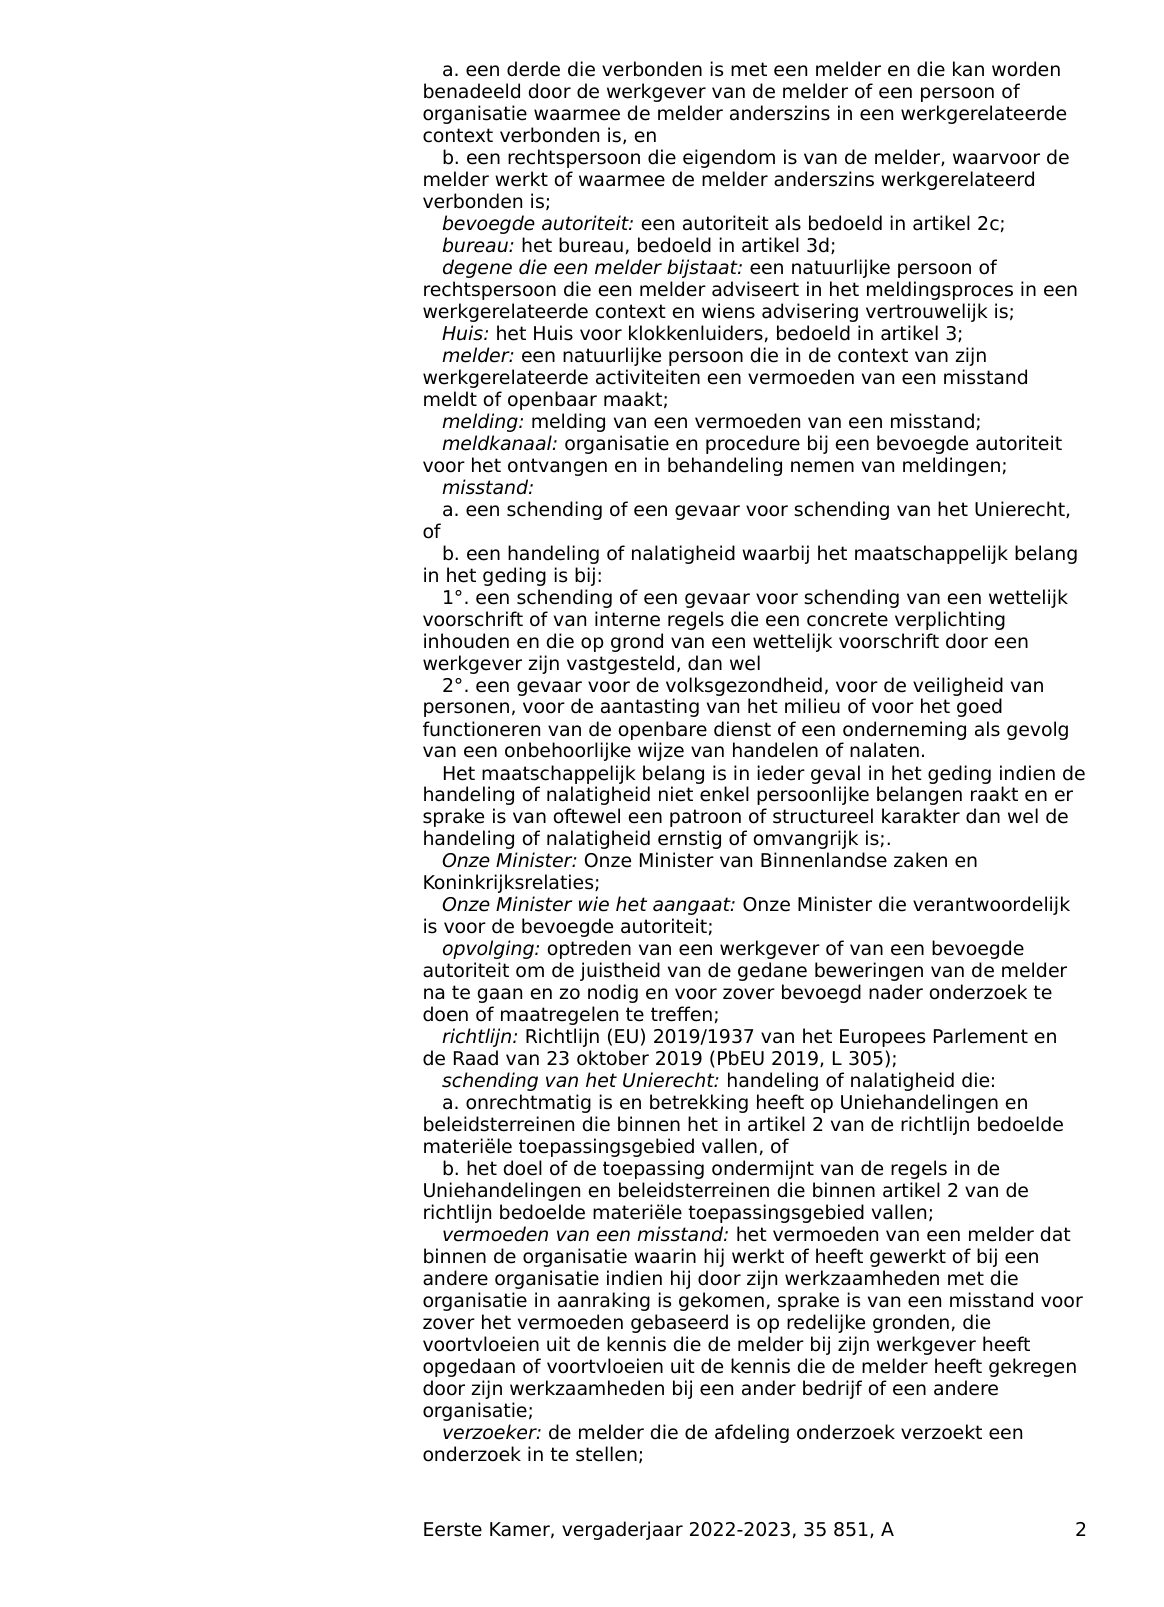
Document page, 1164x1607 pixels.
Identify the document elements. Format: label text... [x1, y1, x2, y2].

text bureau: het bureau, bedoeld in artikel 3d; [422, 235, 1087, 257]
text 2°. een gevaar voor de volksgezondheid, voor de veiligheid van personen, voor de aantasting van het milieu of voor het goed functioneren van de openbare dienst of een onderneming als gevolg van een onbehoorlijke wijze van handelen of nalaten. [422, 674, 1087, 762]
text a. een schending of een gevaar voor schending van het Unierecht, of [422, 499, 1087, 543]
text b. een handeling of nalatigheid waarbij het maatschappelijk belang in het geding is bij: [422, 543, 1087, 587]
text 1°. een schending of een gevaar voor schending van een wettelijk voorschrift of van interne regels die een concrete verplichting inhouden en die op grond van een wettelijk voorschrift door een werkgever zijn vastgesteld, dan wel [422, 587, 1087, 674]
text Huis: het Huis voor klokkenluiders, bedoeld in artikel 3; [422, 323, 1087, 345]
text melding: melding van een vermoeden van een misstand; [422, 411, 1087, 433]
text misstand: [422, 477, 1087, 499]
text degene die een melder bijstaat: een natuurlijke persoon of rechtspersoon die een melder adviseert in het meldingsproces in een werkgerelateerde context en wiens advisering vertrouwelijk is; [422, 257, 1087, 323]
text richtlijn: Richtlijn (EU) 2019/1937 van het Europees Parlement en de Raad van 23 oktober 2019 (PbEU 2019, L 305); [422, 1026, 1087, 1070]
text Onze Minister: Onze Minister van Binnenlandse zaken en Koninkrijksrelaties; [422, 850, 1087, 894]
text bevoegde autoriteit: een autoriteit als bedoeld in artikel 2c; [422, 213, 1087, 235]
text b. een rechtspersoon die eigendom is van de melder, waarvoor de melder werkt of waarmee de melder anderszins werkgerelateerd verbonden is; [422, 147, 1087, 213]
text a. een derde die verbonden is met een melder en die kan worden benadeeld door de werkgever van de melder of een persoon of organisatie waarmee de melder anderszins in een werkgerelateerde context verbonden is, en [422, 59, 1087, 147]
text schending van het Unierecht: handeling of nalatigheid die: [422, 1070, 1087, 1092]
text Onze Minister wie het aangaat: Onze Minister die verantwoordelijk is voor de bevoegde autoriteit; [422, 894, 1087, 938]
text verzoeker: de melder die de afdeling onderzoek verzoekt een onderzoek in te stellen; [422, 1422, 1087, 1466]
text a. onrechtmatig is en betrekking heeft op Uniehandelingen en beleidsterreinen die binnen het in artikel 2 van de richtlijn bedoelde materiële toepassingsgebied vallen, of [422, 1092, 1087, 1158]
text Het maatschappelijk belang is in ieder geval in het geding indien de handeling of nalatigheid niet enkel persoonlijke belangen raakt en er sprake is van oftewel een patroon of structureel karakter dan wel de handeling of nalatigheid ernstig of omvangrijk is;. [422, 762, 1087, 850]
text meldkanaal: organisatie en procedure bij een bevoegde autoriteit voor het ontvangen en in behandeling nemen van meldingen; [422, 433, 1087, 477]
text b. het doel of de toepassing ondermijnt van de regels in de Uniehandelingen en beleidsterreinen die binnen artikel 2 van de richtlijn bedoelde materiële toepassingsgebied vallen; [422, 1158, 1087, 1224]
text opvolging: optreden van een werkgever of van een bevoegde autoriteit om de juistheid van de gedane beweringen van de melder na te gaan en zo nodig en voor zover bevoegd nader onderzoek te doen of maatregelen te treffen; [422, 938, 1087, 1026]
text melder: een natuurlijke persoon die in de context van zijn werkgerelateerde activiteiten een vermoeden van een misstand meldt of openbaar maakt; [422, 345, 1087, 411]
text vermoeden van een misstand: het vermoeden van een melder dat binnen de organisatie waarin hij werkt of heeft gewerkt of bij een andere organisatie indien hij door zijn werkzaamheden met die organisatie in aanraking is gekomen, sprake is van een misstand voor zover het vermoeden gebaseerd is op redelijke gronden, die voortvloeien uit de kennis die de melder bij zijn werkgever heeft opgedaan of voortvloeien uit de kennis die de melder heeft gekregen door zijn werkzaamheden bij een ander bedrijf of een andere organisatie; [422, 1224, 1087, 1422]
